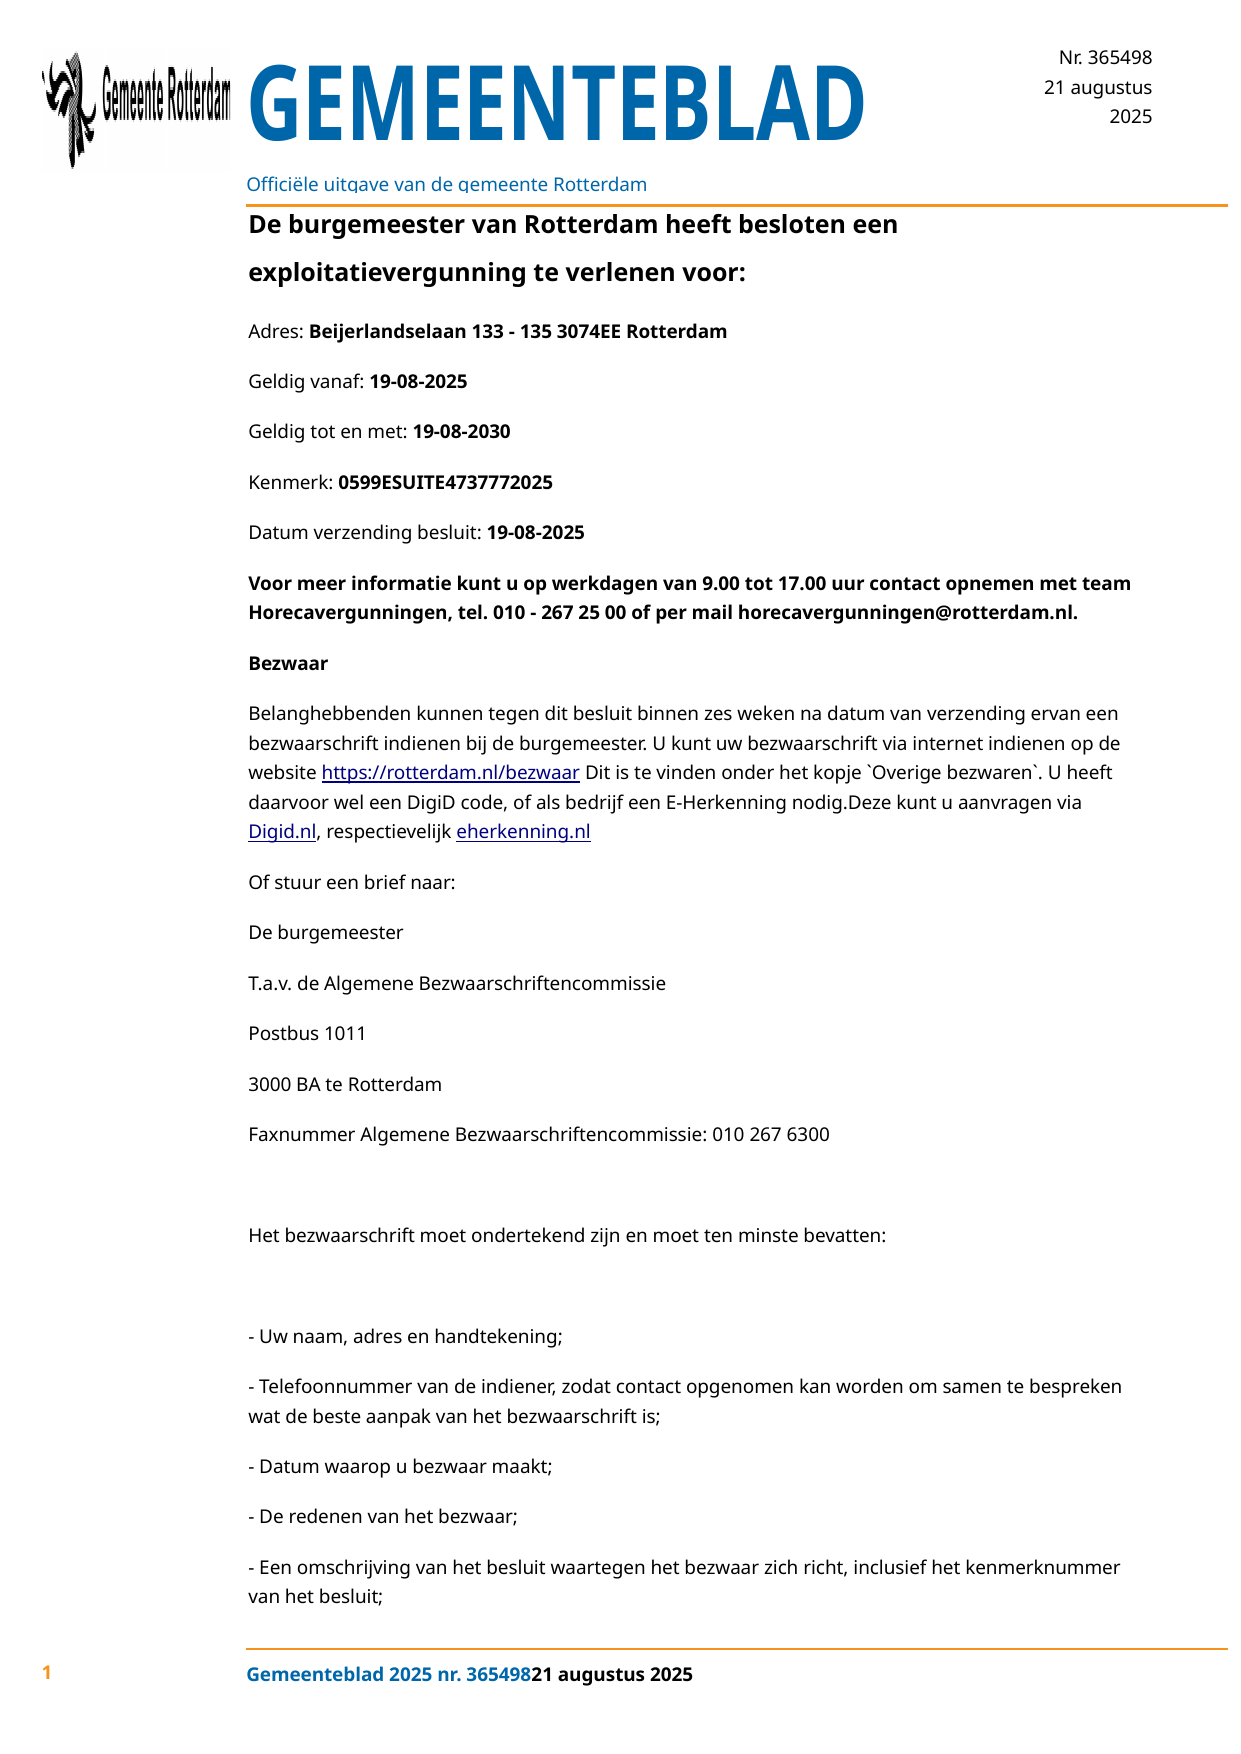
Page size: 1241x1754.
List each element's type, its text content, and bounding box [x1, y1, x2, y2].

text De burgemeester [248, 919, 1152, 945]
text Bezwaar [248, 650, 1152, 676]
text Adres: Beijerlandselaan 133 - 135 3074EE Rotterdam [248, 318, 1152, 344]
text Het bezwaarschrift moet ondertekend zijn en moet ten minste bevatten: [248, 1222, 1152, 1248]
text 3000 BA te Rotterdam [248, 1071, 1152, 1097]
text - Telefoonnummer van de indiener, zodat contact opgenomen kan worden om samen te bespreken wat de beste aanpak van het bezwaarschrift is; [248, 1373, 1152, 1429]
text - De redenen van het bezwaar; [248, 1504, 1152, 1529]
picture [41, 47, 231, 172]
text Kenmerk: 0599ESUITE4737772025 [248, 469, 1152, 495]
text Geldig vanaf: 19-08-2025 [248, 368, 1152, 394]
text Postbus 1011 [248, 1020, 1152, 1046]
text Geldig tot en met: 19-08-2030 [248, 419, 1152, 444]
text - Uw naam, adres en handtekening; [248, 1323, 1152, 1349]
text Of stuur een brief naar: [248, 869, 1152, 895]
text - Datum waarop u bezwaar maakt; [248, 1453, 1152, 1479]
text - Een omschrijving van het besluit waartegen het bezwaar zich richt, inclusief het kenmerknummer van het besluit; [248, 1554, 1152, 1609]
text Belanghebbenden kunnen tegen dit besluit binnen zes weken na datum van verzending ervan een bezwaarschrift indienen bij de burgemeester. U kunt uw bezwaarschrift via internet indienen op de website https://rotterdam.nl/bezwaar Dit is te vinden onder het kopje `Overige bezwaren`. U heeft daarvoor wel een DigiD code, of als bedrijf een E-Herkenning nodig.Deze kunt u aanvragen via Digid.nl, respectievelijk eherkenning.nl [248, 700, 1152, 844]
text Voor meer informatie kunt u op werkdagen van 9.00 tot 17.00 uur contact opnemen met team Horecavergunningen, tel. 010 - 267 25 00 of per mail horecavergunningen@rotterdam.nl. [248, 570, 1152, 625]
text T.a.v. de Algemene Bezwaarschriftencommissie [248, 970, 1152, 996]
text Datum verzending besluit: 19-08-2025 [248, 519, 1152, 545]
text Faxnummer Algemene Bezwaarschriftencommissie: 010 267 6300 [248, 1121, 1152, 1147]
text De burgemeester van Rotterdam heeft besloten een exploitatievergunning te verlenen voor: [248, 207, 1152, 288]
